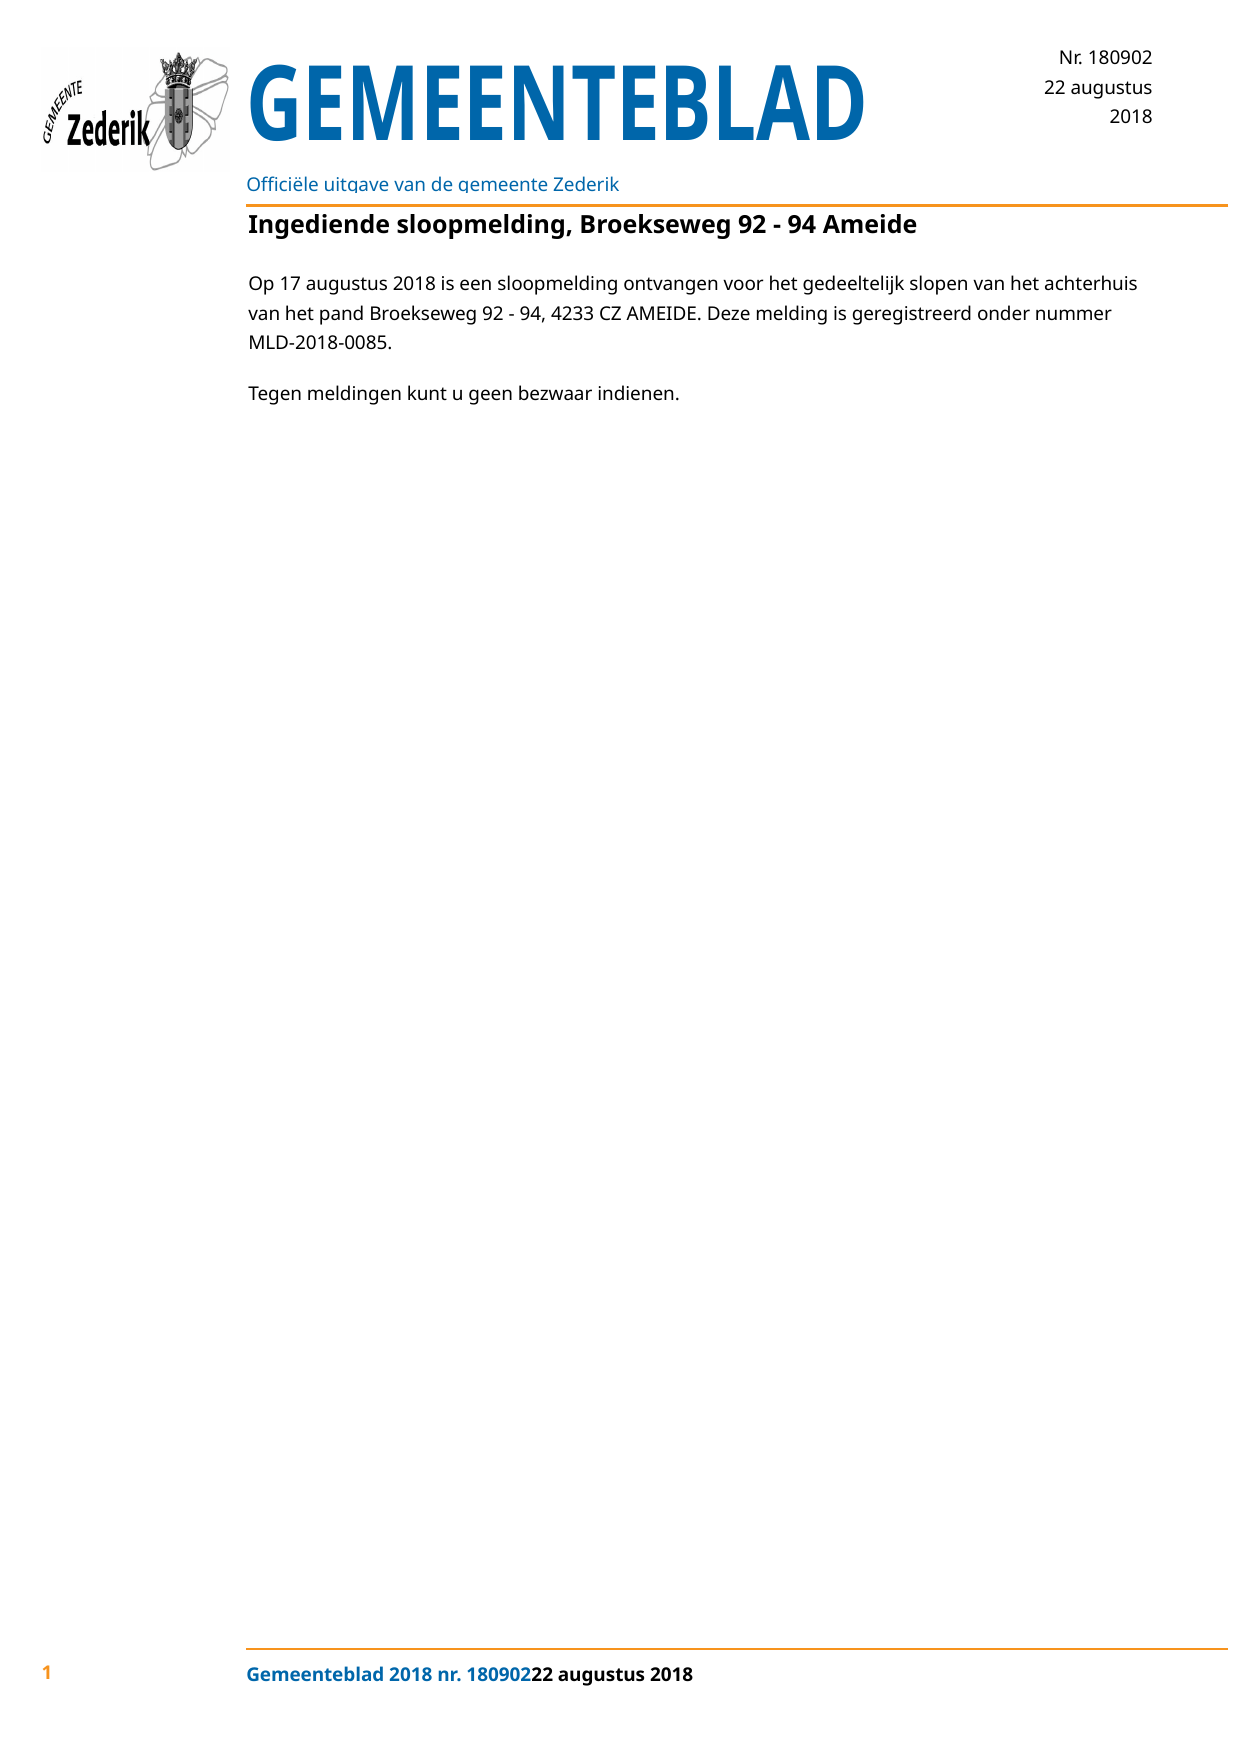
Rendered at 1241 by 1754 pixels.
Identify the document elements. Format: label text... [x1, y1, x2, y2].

picture [41, 47, 231, 172]
text Ingediende sloopmelding, Broekseweg 92 - 94 Ameide [248, 207, 1152, 241]
text Tegen meldingen kunt u geen bezwaar indienen. [248, 380, 1152, 406]
text Op 17 augustus 2018 is een sloopmelding ontvangen voor het gedeeltelijk slopen van het achterhuis van het pand Broekseweg 92 - 94, 4233 CZ AMEIDE. Deze melding is geregistreerd onder nummer MLD-2018-0085. [248, 270, 1152, 355]
